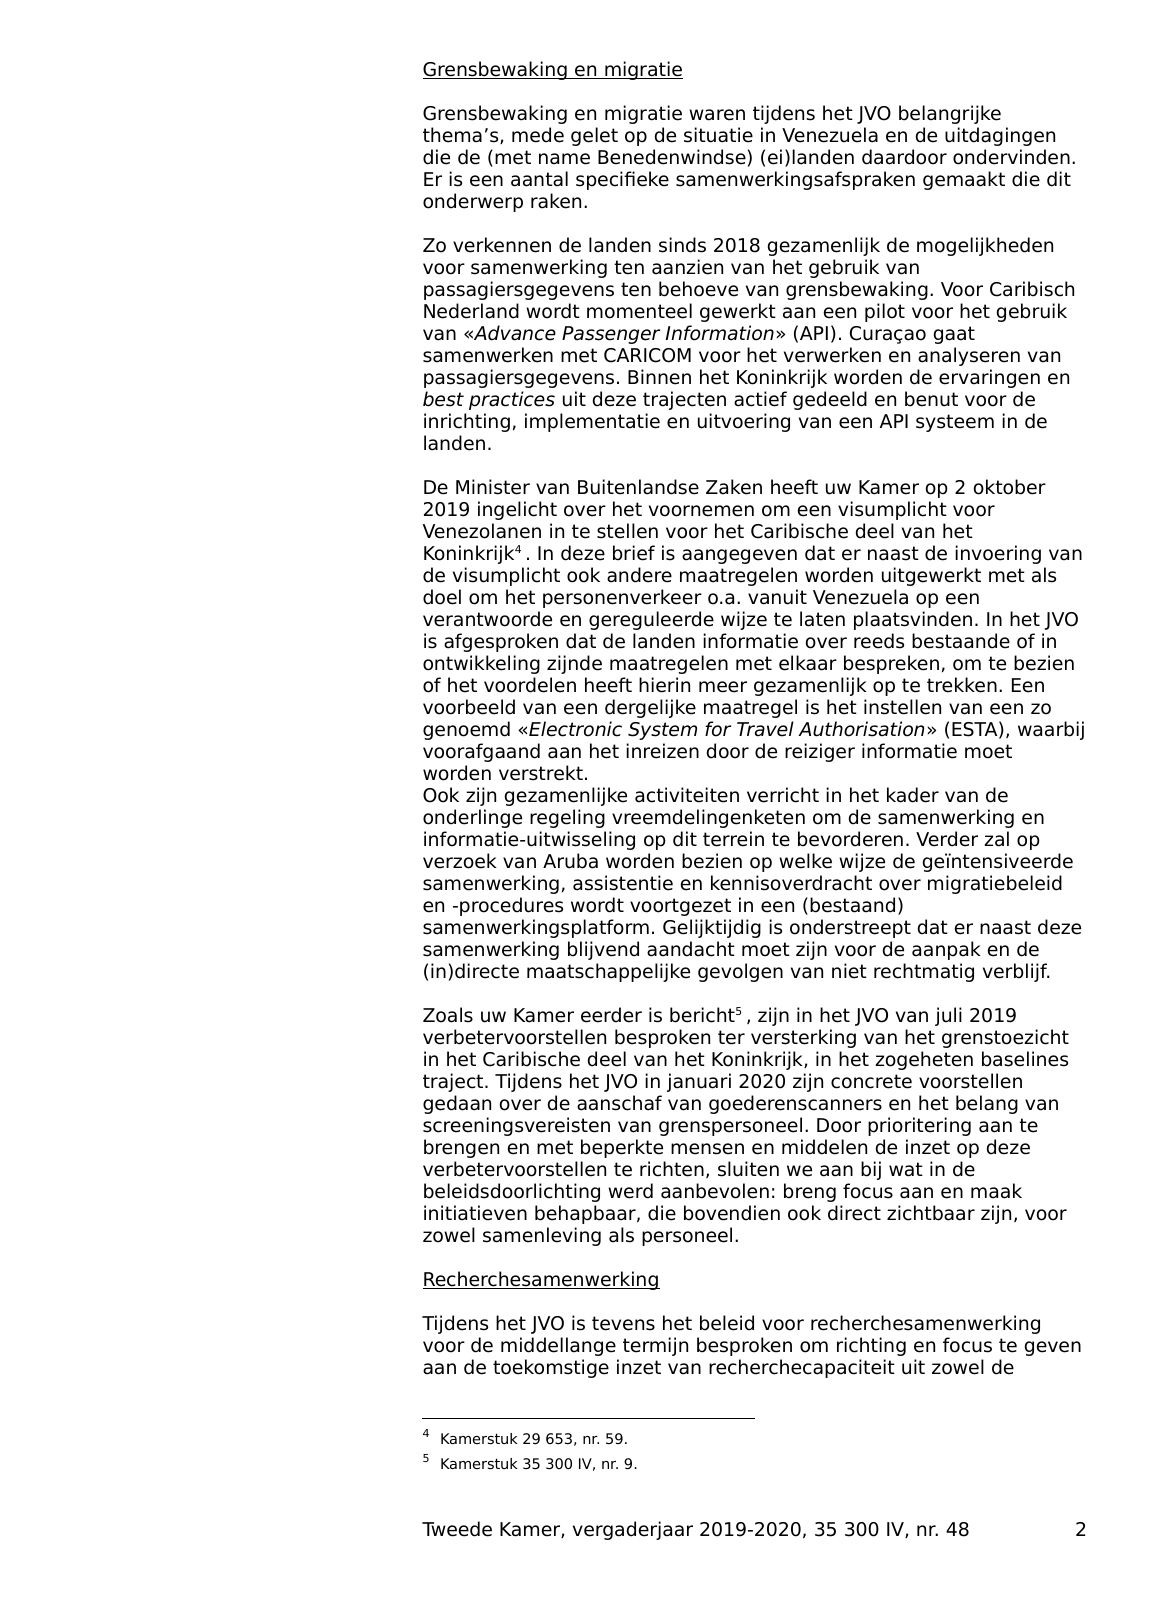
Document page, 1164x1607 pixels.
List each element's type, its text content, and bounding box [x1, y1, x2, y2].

subtitle Grensbewaking en migratie [422, 59, 1087, 81]
text Tijdens het JVO is tevens het beleid voor recherchesamenwerking voor de middellange termijn besproken om richting en focus te geven aan de toekomstige inzet van recherchecapaciteit uit zowel de [422, 1313, 1087, 1379]
text Kamerstuk 29 653, nr. 59. [422, 1427, 1087, 1449]
text Zo verkennen de landen sinds 2018 gezamenlijk de mogelijkheden voor samenwerking ten aanzien van het gebruik van passagiersgegevens ten behoeve van grensbewaking. Voor Caribisch Nederland wordt momenteel gewerkt aan een pilot voor het gebruik van «Advance Passenger Information» (API). Curaçao gaat samenwerken met CARICOM voor het verwerken en analyseren van passagiersgegevens. Binnen het Koninkrijk worden de ervaringen en best practices uit deze trajecten actief gedeeld en benut voor de inrichting, implementatie en uitvoering van een API systeem in de landen. [422, 235, 1087, 455]
text Zoals uw Kamer eerder is bericht, zijn in het JVO van juli 2019 verbetervoorstellen besproken ter versterking van het grenstoezicht in het Caribische deel van het Koninkrijk, in het zogeheten baselines traject. Tijdens het JVO in januari 2020 zijn concrete voorstellen gedaan over de aanschaf van goederenscanners en het belang van screeningsvereisten van grenspersoneel. Door prioritering aan te brengen en met beperkte mensen en middelen de inzet op deze verbetervoorstellen te richten, sluiten we aan bij wat in de beleidsdoorlichting werd aanbevolen: breng focus aan en maak initiatieven behapbaar, die bovendien ook direct zichtbaar zijn, voor zowel samenleving als personeel. [422, 1005, 1087, 1247]
text Kamerstuk 35 300 IV, nr. 9. [422, 1452, 1087, 1474]
text Ook zijn gezamenlijke activiteiten verricht in het kader van de onderlinge regeling vreemdelingenketen om de samenwerking en informatie-uitwisseling op dit terrein te bevorderen. Verder zal op verzoek van Aruba worden bezien op welke wijze de geïntensiveerde samenwerking, assistentie en kennisoverdracht over migratiebeleid en -procedures wordt voortgezet in een (bestaand) samenwerkingsplatform. Gelijktijdig is onderstreept dat er naast deze samenwerking blijvend aandacht moet zijn voor de aanpak en de (in)directe maatschappelijke gevolgen van niet rechtmatig verblijf. [422, 785, 1087, 983]
text De Minister van Buitenlandse Zaken heeft uw Kamer op 2 oktober 2019 ingelicht over het voornemen om een visumplicht voor Venezolanen in te stellen voor het Caribische deel van het Koninkrijk. In deze brief is aangegeven dat er naast de invoering van de visumplicht ook andere maatregelen worden uitgewerkt met als doel om het personenverkeer o.a. vanuit Venezuela op een verantwoorde en gereguleerde wijze te laten plaatsvinden. In het JVO is afgesproken dat de landen informatie over reeds bestaande of in ontwikkeling zijnde maatregelen met elkaar bespreken, om te bezien of het voordelen heeft hierin meer gezamenlijk op te trekken. Een voorbeeld van een dergelijke maatregel is het instellen van een zo genoemd «Electronic System for Travel Authorisation» (ESTA), waarbij voorafgaand aan het inreizen door de reiziger informatie moet worden verstrekt. [422, 477, 1087, 785]
text Grensbewaking en migratie waren tijdens het JVO belangrijke thema’s, mede gelet op de situatie in Venezuela en de uitdagingen die de (met name Benedenwindse) (ei)landen daardoor ondervinden. Er is een aantal specifieke samenwerkingsafspraken gemaakt die dit onderwerp raken. [422, 103, 1087, 213]
subtitle Recherchesamenwerking [422, 1269, 1087, 1291]
